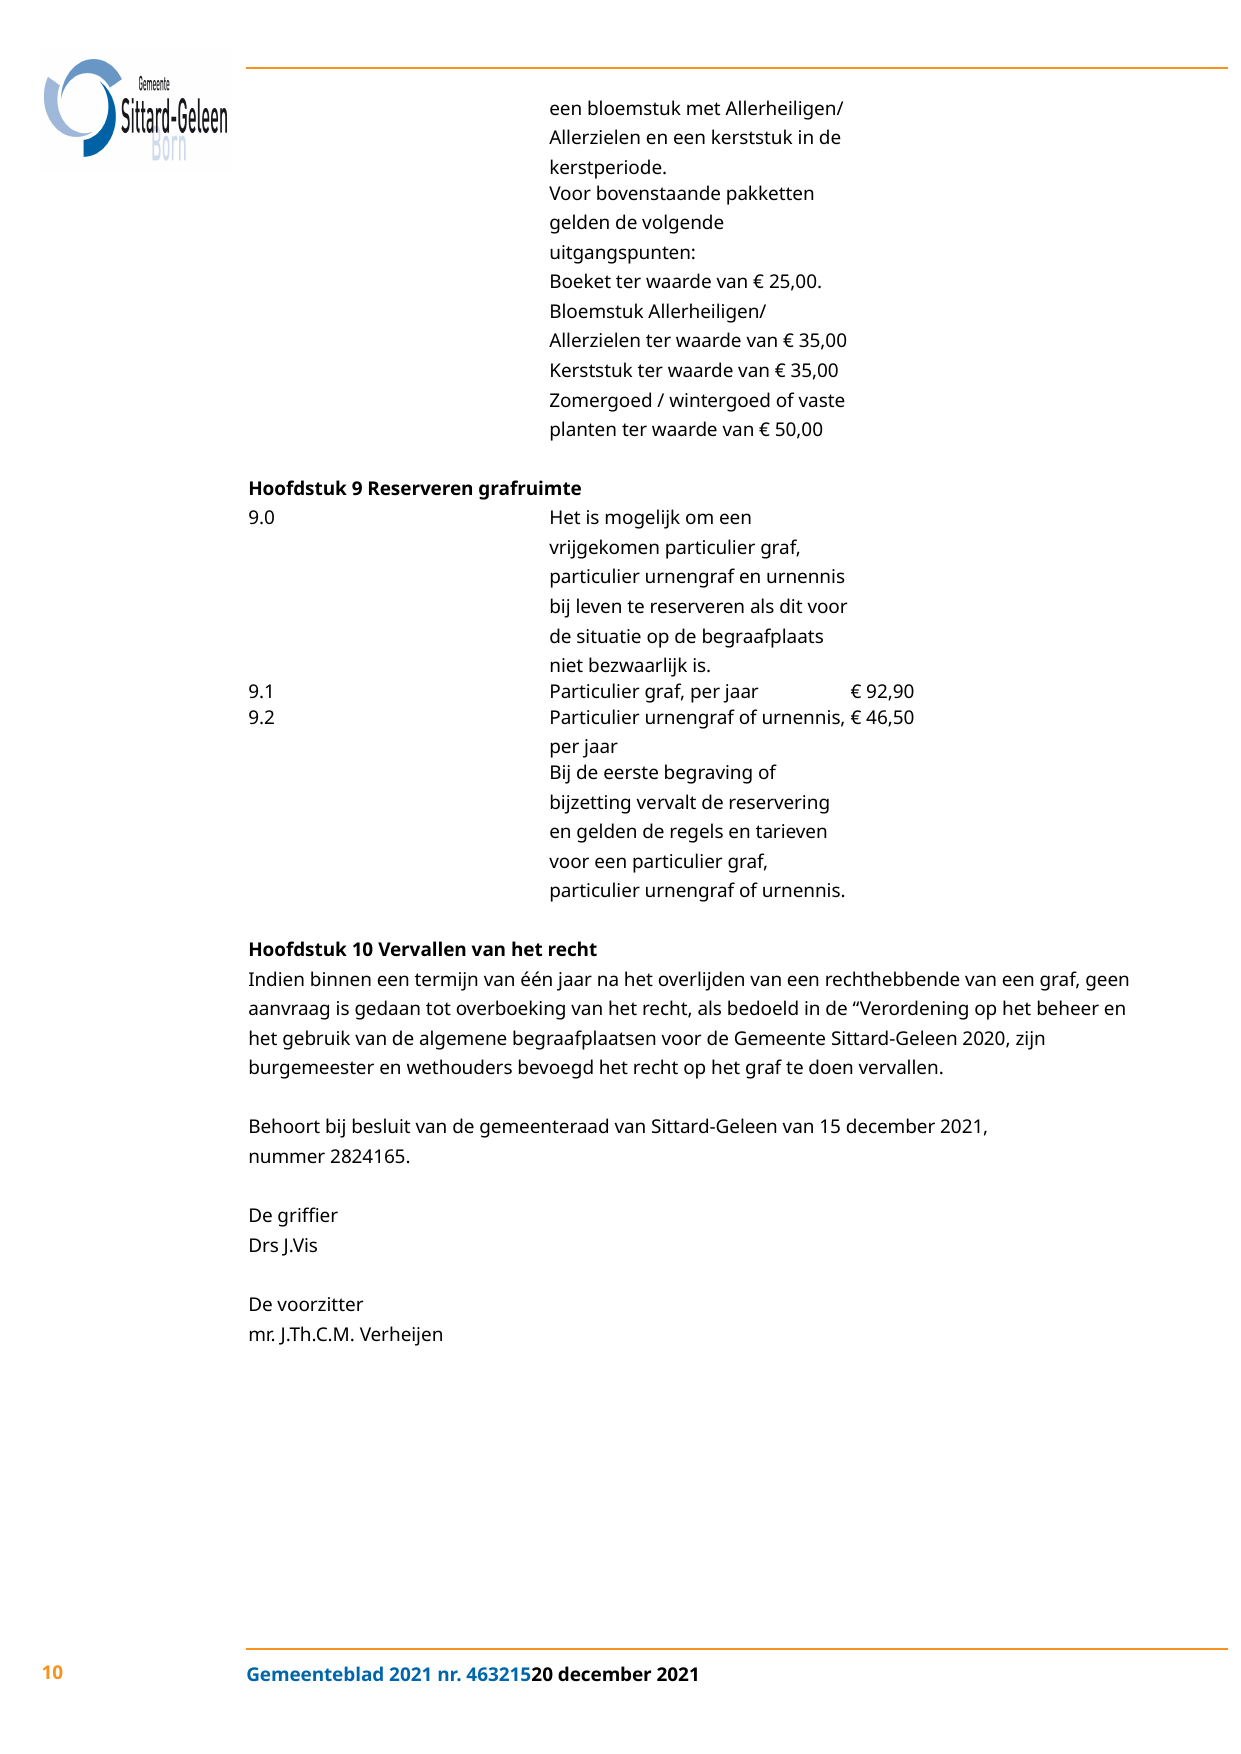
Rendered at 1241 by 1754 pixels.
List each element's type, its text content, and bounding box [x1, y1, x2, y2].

text De voorzitter [248, 1291, 1152, 1317]
table_header 9.0 [248, 505, 549, 678]
table_cell [248, 95, 549, 180]
picture [41, 47, 231, 172]
table_cell 9.2 [248, 704, 549, 759]
table_cell € 46,50 [850, 704, 1152, 759]
text De griffier [248, 1202, 1152, 1228]
text Behoort bij besluit van de gemeenteraad van Sittard-Geleen van 15 december 2021, [248, 1114, 1152, 1139]
table_cell Voor bovenstaande pakketten gelden de volgende uitgangspunten: Boeket ter waarde van € 25,00. Bloemstuk Allerheiligen/ Allerzielen ter waarde van € 35,00 Kerststuk ter waarde van € 35,00 Zomergoed / wintergoed of vaste planten ter waarde van € 50,00 [549, 180, 850, 442]
table_cell [850, 180, 1152, 442]
table_cell [850, 759, 1152, 903]
table_cell € 92,90 [850, 678, 1152, 704]
text Hoofdstuk 10 Vervallen van het recht [248, 936, 1152, 962]
text Drs J.Vis [248, 1232, 1152, 1258]
table_cell [248, 180, 549, 442]
table_cell Particulier urnengraf of urnennis, per jaar [549, 704, 850, 759]
table_cell 9.1 [248, 678, 549, 704]
table_cell [850, 95, 1152, 180]
text nummer 2824165. [248, 1143, 1152, 1169]
table_cell Particulier graf, per jaar [549, 678, 850, 704]
text mr. J.Th.C.M. Verheijen [248, 1321, 1152, 1346]
text Indien binnen een termijn van één jaar na het overlijden van een rechthebbende van een graf, geen aanvraag is gedaan tot overboeking van het recht, als bedoeld in de “Verordening op het beheer en het gebruik van de algemene begraafplaatsen voor de Gemeente Sittard-Geleen 2020, zijn burgemeester en wethouders bevoegd het recht op het graf te doen vervallen. [248, 966, 1152, 1080]
table_cell [248, 759, 549, 903]
text Hoofdstuk 9 Reserveren grafruimte [248, 475, 1152, 501]
table_header Het is mogelijk om een vrijgekomen particulier graf, particulier urnengraf en urnennis bij leven te reserveren als dit voor de situatie op de begraafplaats niet bezwaarlijk is. [549, 505, 850, 678]
table_cell Bij de eerste begraving of bijzetting vervalt de reservering en gelden de regels en tarieven voor een particulier graf, particulier urnengraf of urnennis. [549, 759, 850, 903]
table_cell een bloemstuk met Allerheiligen/ Allerzielen en een kerststuk in de kerstperiode. [549, 95, 850, 180]
table_header [850, 505, 1152, 678]
